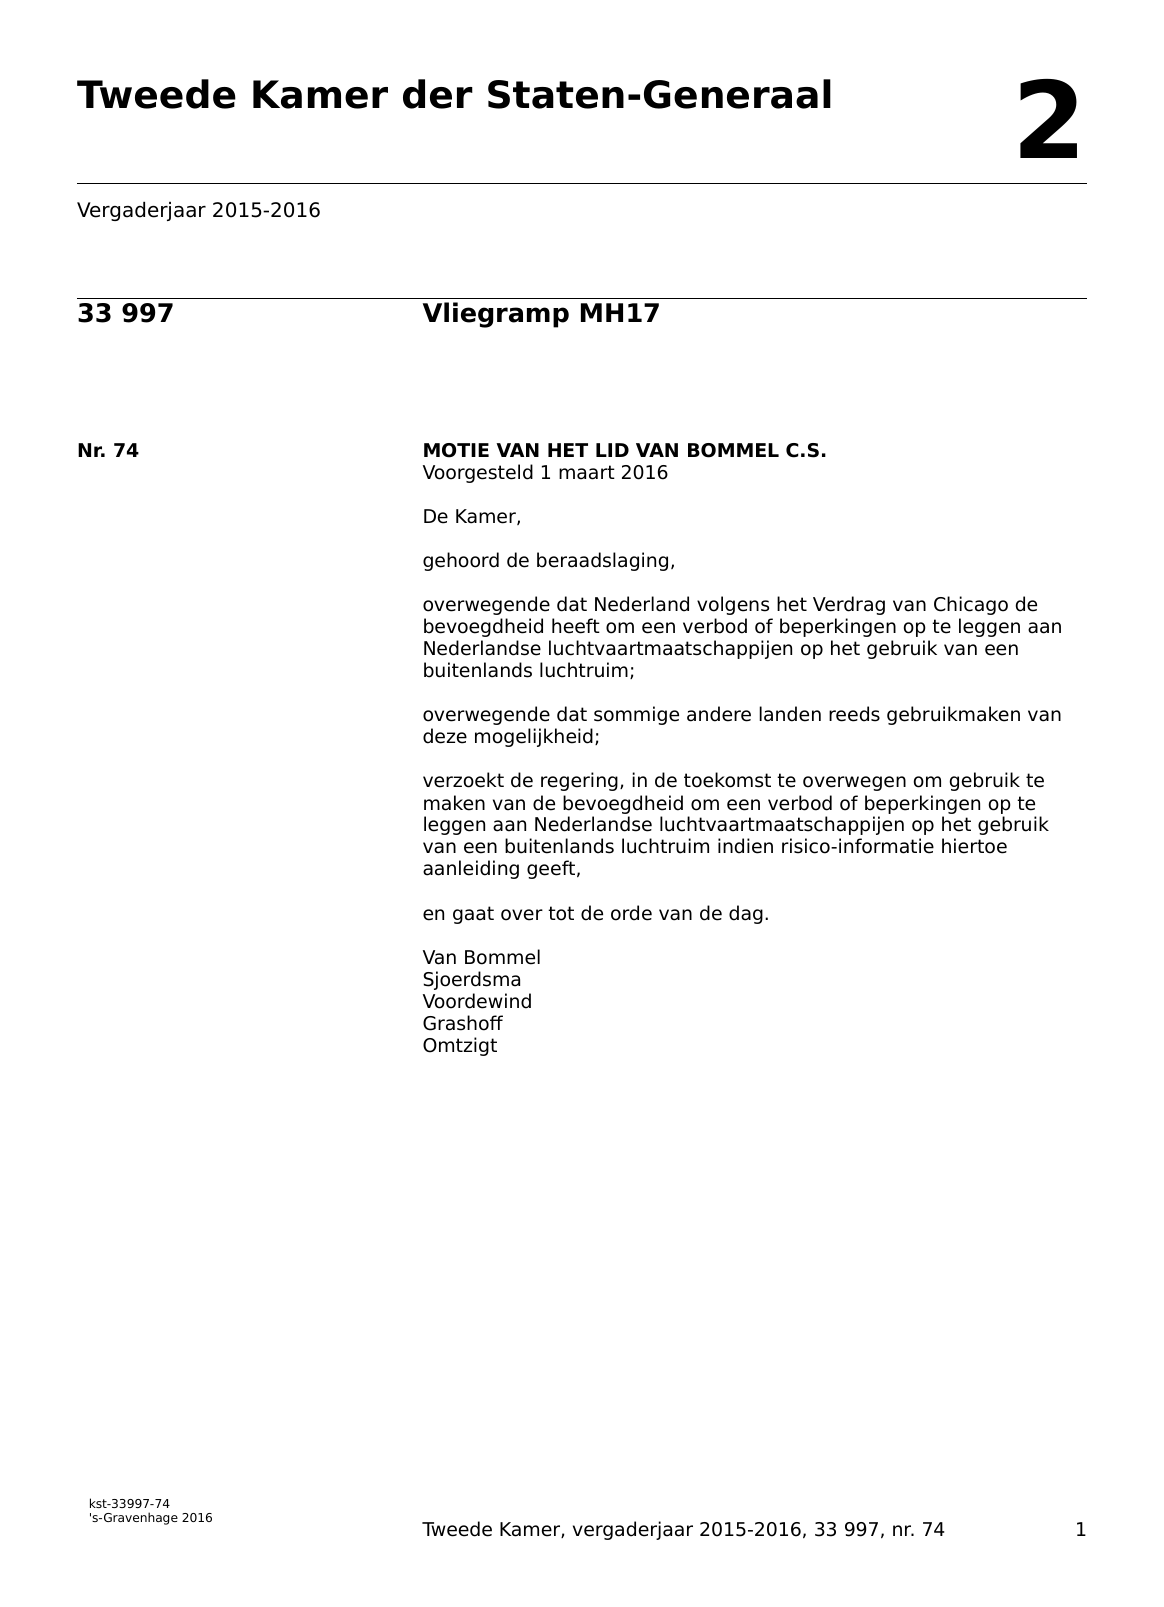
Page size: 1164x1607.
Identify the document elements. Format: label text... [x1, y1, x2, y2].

text Grashoff [422, 1013, 1087, 1034]
text en gaat over tot de orde van de dag. [422, 902, 1087, 924]
text 's-Gravenhage 2016 [88, 1511, 323, 1525]
table_header Tweede Kamer der Staten-Generaal [77, 59, 886, 183]
table_header 2 [886, 59, 1087, 183]
subtitle Nr. 74 MOTIE VAN HET LID VAN BOMMEL C.S. [77, 440, 1087, 462]
text Omtzigt [422, 1034, 1087, 1057]
table_cell Vergaderjaar 2015-2016 [77, 184, 1087, 298]
text Voordewind [422, 991, 1087, 1013]
text verzoekt de regering, in de toekomst te overwegen om gebruik te maken van de bevoegdheid om een verbod of beperkingen op te leggen aan Nederlandse luchtvaartmaatschappijen op het gebruik van een buitenlands luchtruim indien risico-informatie hiertoe aanleiding geeft, [422, 770, 1087, 880]
text Sjoerdsma [422, 969, 1087, 991]
text kst-33997-74 [88, 1497, 323, 1511]
text Voorgesteld 1 maart 2016 [422, 462, 1087, 484]
text overwegende dat Nederland volgens het Verdrag van Chicago de bevoegdheid heeft om een verbod of beperkingen op te leggen aan Nederlandse luchtvaartmaatschappijen op het gebruik van een buitenlands luchtruim; [422, 594, 1087, 682]
text gehoord de beraadslaging, [422, 550, 1087, 572]
text overwegende dat sommige andere landen reeds gebruikmaken van deze mogelijkheid; [422, 704, 1087, 748]
subtitle 33 997 Vliegramp MH17 [77, 299, 1087, 329]
text De Kamer, [422, 506, 1087, 528]
text Van Bommel [422, 947, 1087, 969]
